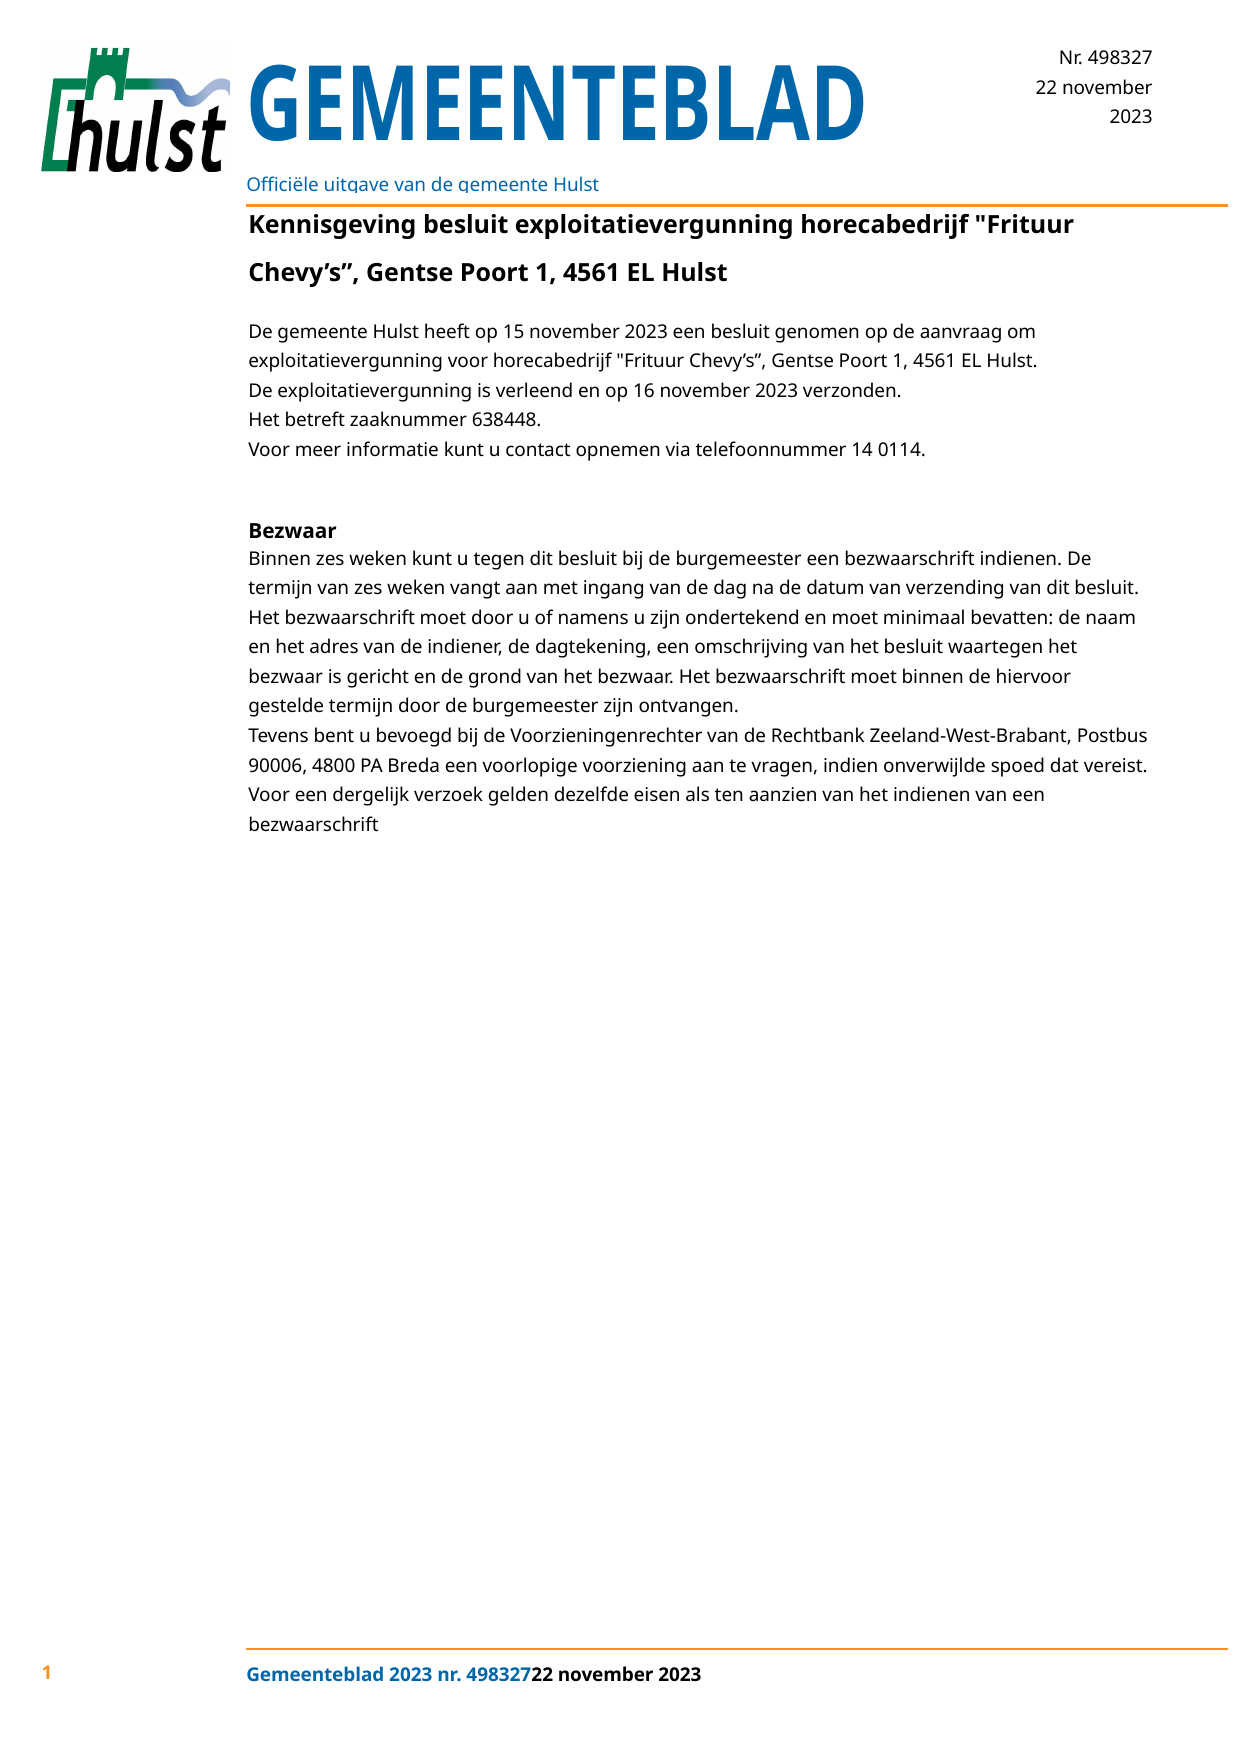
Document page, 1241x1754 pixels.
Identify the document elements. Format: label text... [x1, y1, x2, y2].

text Kennisgeving besluit exploitatievergunning horecabedrijf "Frituur Chevy’s”, Gentse Poort 1, 4561 EL Hulst [248, 207, 1152, 288]
text Voor meer informatie kunt u contact opnemen via telefoonnummer 14 0114. [248, 436, 1152, 462]
text Tevens bent u bevoegd bij de Voorzieningenrechter van de Rechtbank Zeeland-West-Brabant, Postbus 90006, 4800 PA Breda een voorlopige voorziening aan te vragen, indien onverwijlde spoed dat vereist. Voor een dergelijk verzoek gelden dezelfde eisen als ten aanzien van het indienen van een bezwaarschrift [248, 722, 1152, 837]
text De exploitatievergunning is verleend en op 16 november 2023 verzonden. [248, 377, 1152, 403]
text Bezwaar [248, 516, 1152, 545]
picture [41, 47, 231, 172]
text Het betreft zaaknummer 638448. [248, 407, 1152, 432]
text De gemeente Hulst heeft op 15 november 2023 een besluit genomen op de aanvraag om exploitatievergunning voor horecabedrijf "Frituur Chevy’s”, Gentse Poort 1, 4561 EL Hulst. [248, 318, 1152, 373]
text Binnen zes weken kunt u tegen dit besluit bij de burgemeester een bezwaarschrift indienen. De termijn van zes weken vangt aan met ingang van de dag na de datum van verzending van dit besluit. Het bezwaarschrift moet door u of namens u zijn ondertekend en moet minimaal bevatten: de naam en het adres van de indiener, de dagtekening, een omschrijving van het besluit waartegen het bezwaar is gericht en de grond van het bezwaar. Het bezwaarschrift moet binnen de hiervoor gestelde termijn door de burgemeester zijn ontvangen. [248, 545, 1152, 718]
